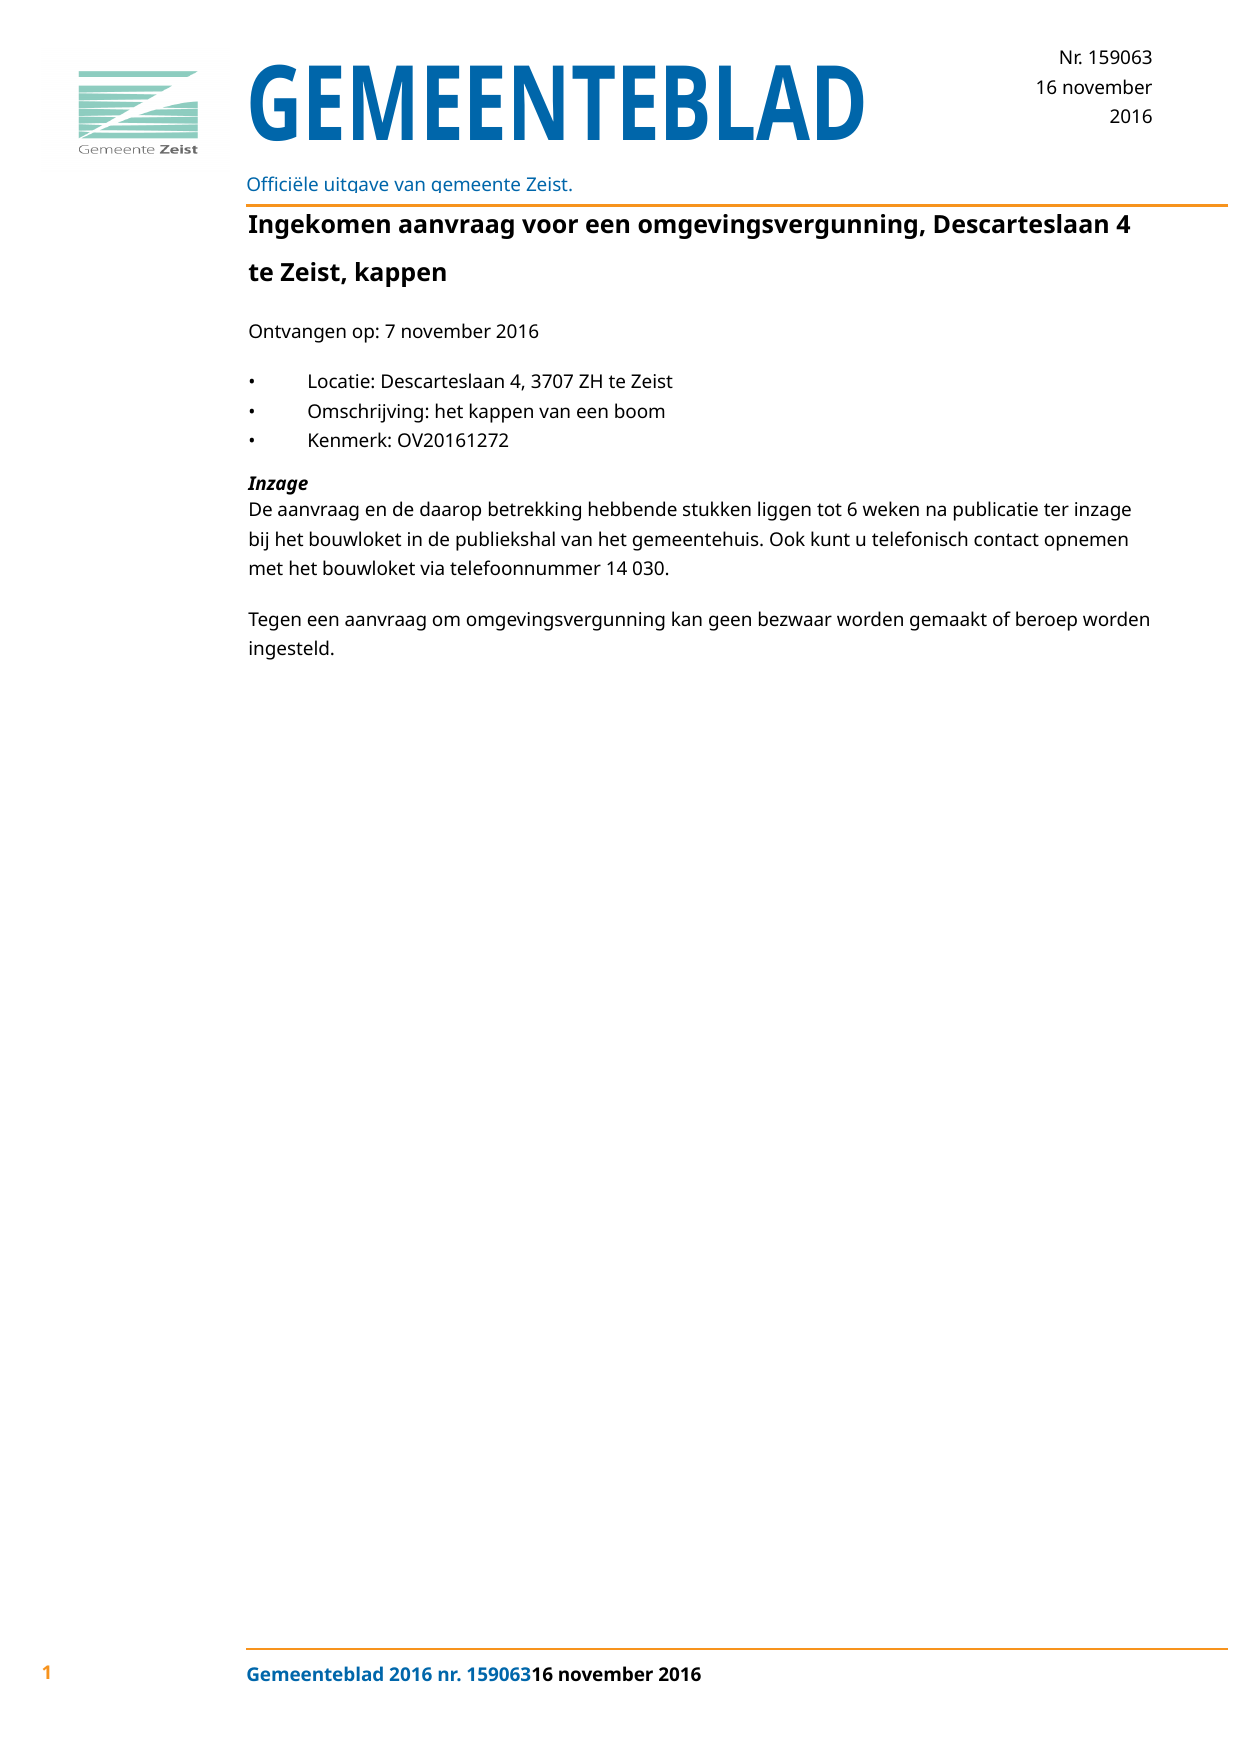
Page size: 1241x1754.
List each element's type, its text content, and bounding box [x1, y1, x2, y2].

text Ingekomen aanvraag voor een omgevingsvergunning, Descarteslaan 4 te Zeist, kappen [248, 207, 1152, 288]
text Tegen een aanvraag om omgevingsvergunning kan geen bezwaar worden gemaakt of beroep worden ingesteld. [248, 606, 1152, 661]
text De aanvraag en de daarop betrekking hebbende stukken liggen tot 6 weken na publicatie ter inzage bij het bouwloket in de publiekshal van het gemeentehuis. Ook kunt u telefonisch contact opnemen met het bouwloket via telefoonnummer 14 030. [248, 496, 1152, 581]
text Ontvangen op: 7 november 2016 [248, 318, 1152, 344]
list Omschrijving: het kappen van een boom [248, 398, 1152, 424]
list Locatie: Descarteslaan 4, 3707 ZH te Zeist [248, 368, 1152, 394]
list Kenmerk: OV20161272 [248, 427, 1152, 453]
picture [41, 47, 231, 172]
text Inzage [248, 471, 1152, 496]
